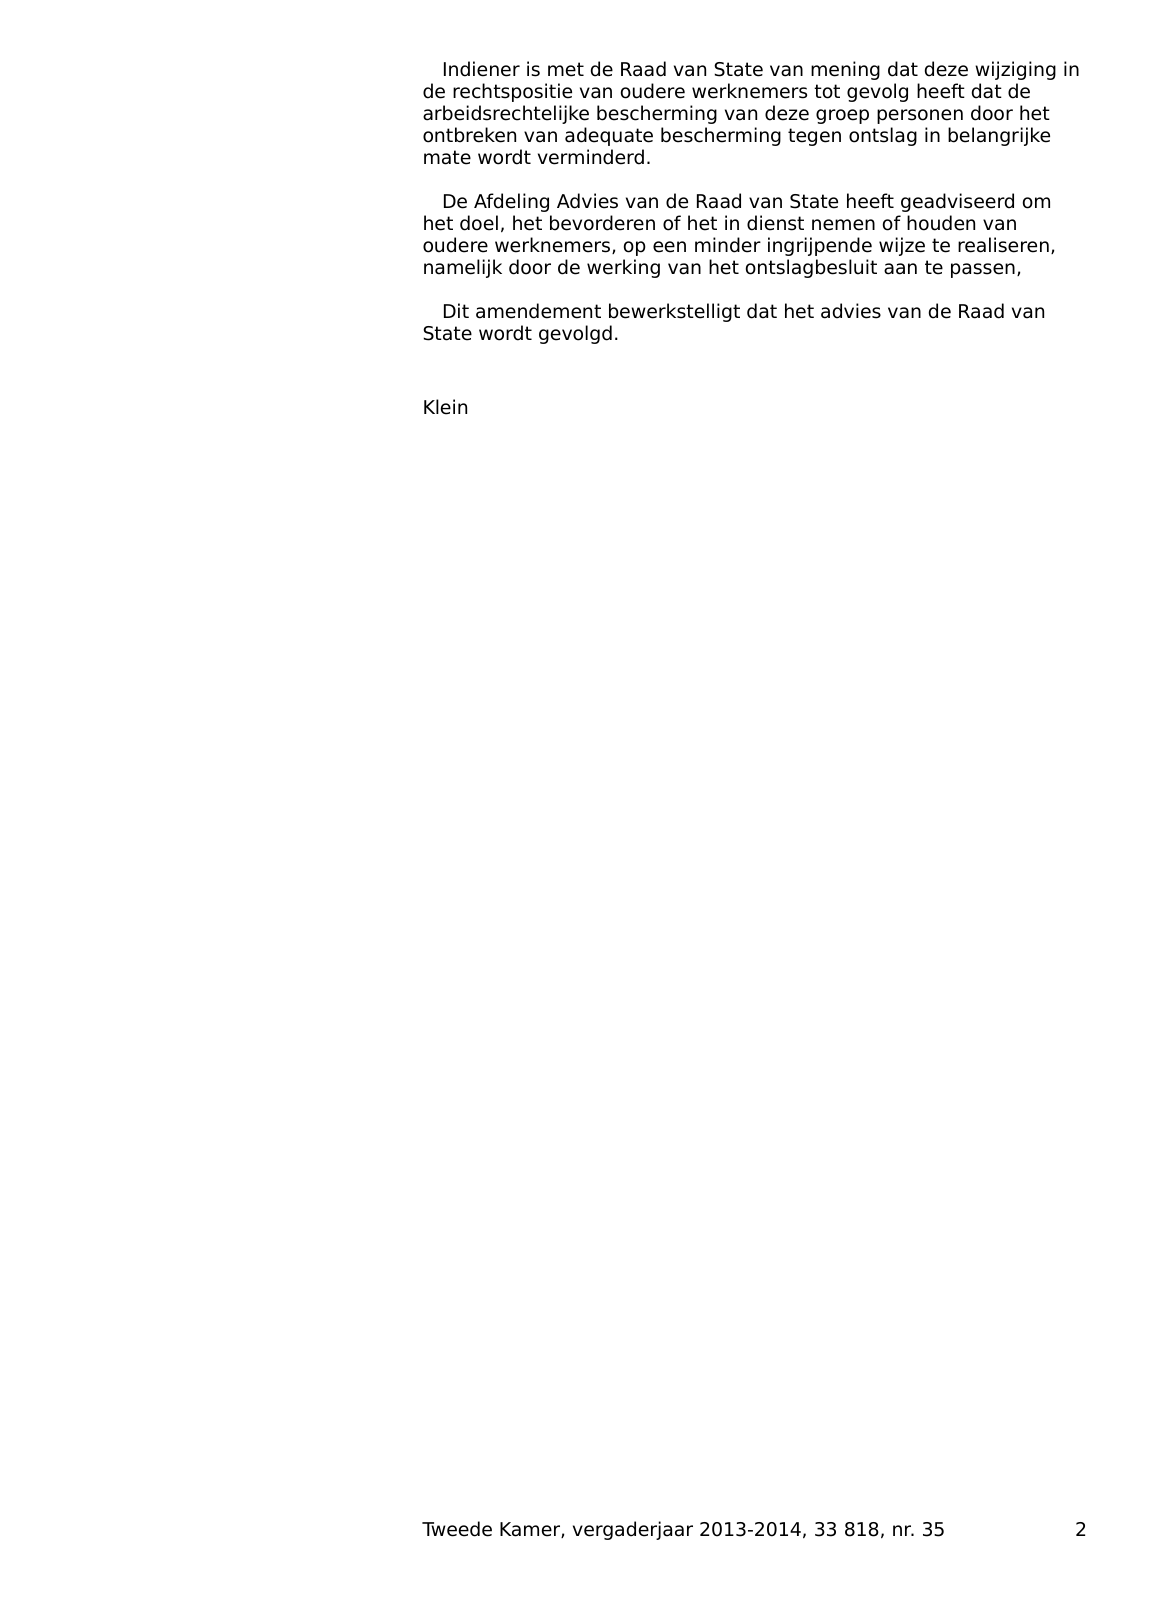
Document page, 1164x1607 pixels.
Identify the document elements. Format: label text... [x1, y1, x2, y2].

text Klein [422, 375, 1087, 419]
text Dit amendement bewerkstelligt dat het advies van de Raad van State wordt gevolgd. [422, 301, 1087, 345]
text Indiener is met de Raad van State van mening dat deze wijziging in de rechtspositie van oudere werknemers tot gevolg heeft dat de arbeidsrechtelijke bescherming van deze groep personen door het ontbreken van adequate bescherming tegen ontslag in belangrijke mate wordt verminderd. [422, 59, 1087, 169]
text De Afdeling Advies van de Raad van State heeft geadviseerd om het doel, het bevorderen of het in dienst nemen of houden van oudere werknemers, op een minder ingrijpende wijze te realiseren, namelijk door de werking van het ontslagbesluit aan te passen, [422, 191, 1087, 279]
